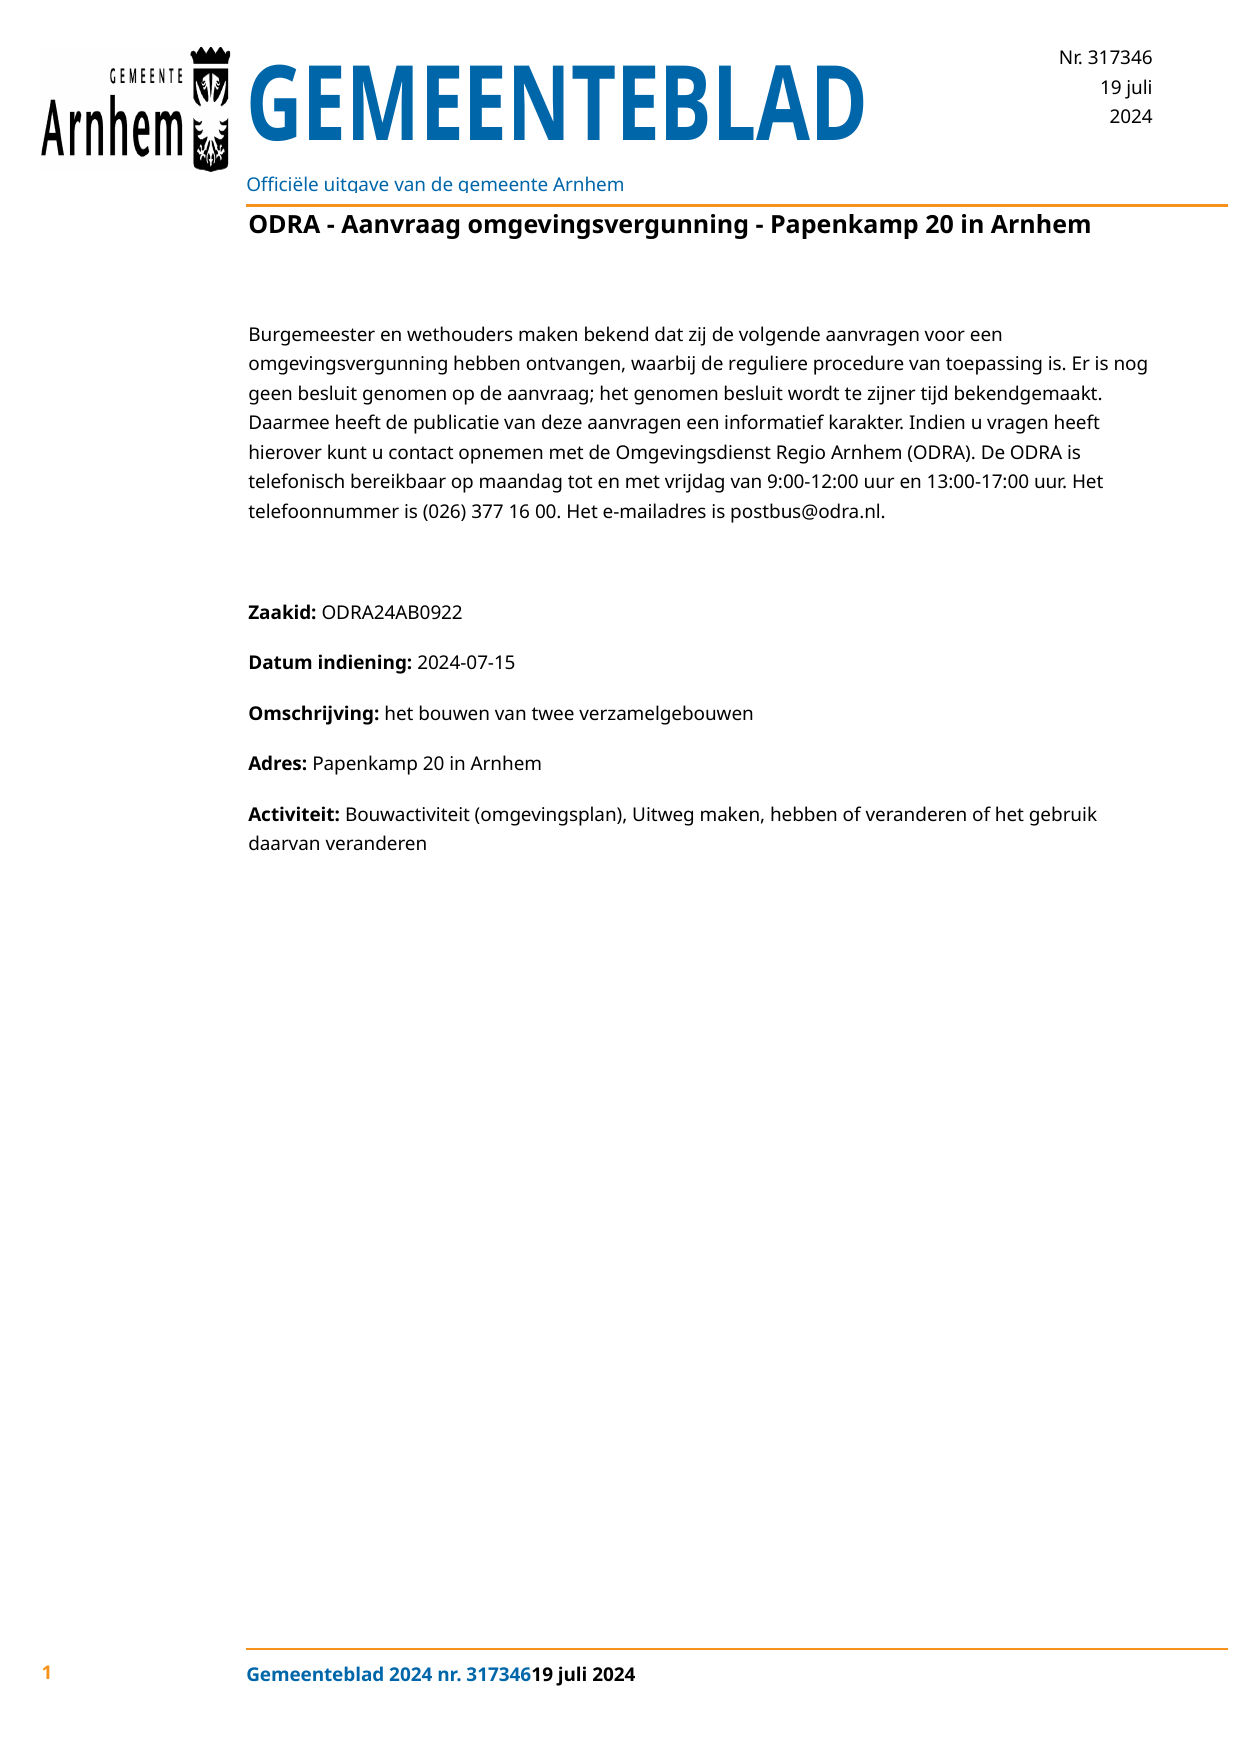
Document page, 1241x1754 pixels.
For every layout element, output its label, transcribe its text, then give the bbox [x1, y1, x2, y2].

text ODRA - Aanvraag omgevingsvergunning - Papenkamp 20 in Arnhem [248, 207, 1152, 241]
picture [41, 47, 231, 172]
text Zaakid: ODRA24AB0922 [248, 599, 1152, 625]
text Datum indiening: 2024-07-15 [248, 649, 1152, 675]
text Burgemeester en wethouders maken bekend dat zij de volgende aanvragen voor een omgevingsvergunning hebben ontvangen, waarbij de reguliere procedure van toepassing is. Er is nog geen besluit genomen op de aanvraag; het genomen besluit wordt te zijner tijd bekendgemaakt. Daarmee heeft de publicatie van deze aanvragen een informatief karakter. Indien u vragen heeft hierover kunt u contact opnemen met de Omgevingsdienst Regio Arnhem (ODRA). De ODRA is telefonisch bereikbaar op maandag tot en met vrijdag van 9:00-12:00 uur en 13:00-17:00 uur. Het telefoonnummer is (026) 377 16 00. Het e-mailadres is postbus@odra.nl. [248, 321, 1152, 524]
text Adres: Papenkamp 20 in Arnhem [248, 750, 1152, 776]
text Activiteit: Bouwactiviteit (omgevingsplan), Uitweg maken, hebben of veranderen of het gebruik daarvan veranderen [248, 801, 1152, 856]
text Omschrijving: het bouwen van twee verzamelgebouwen [248, 700, 1152, 726]
